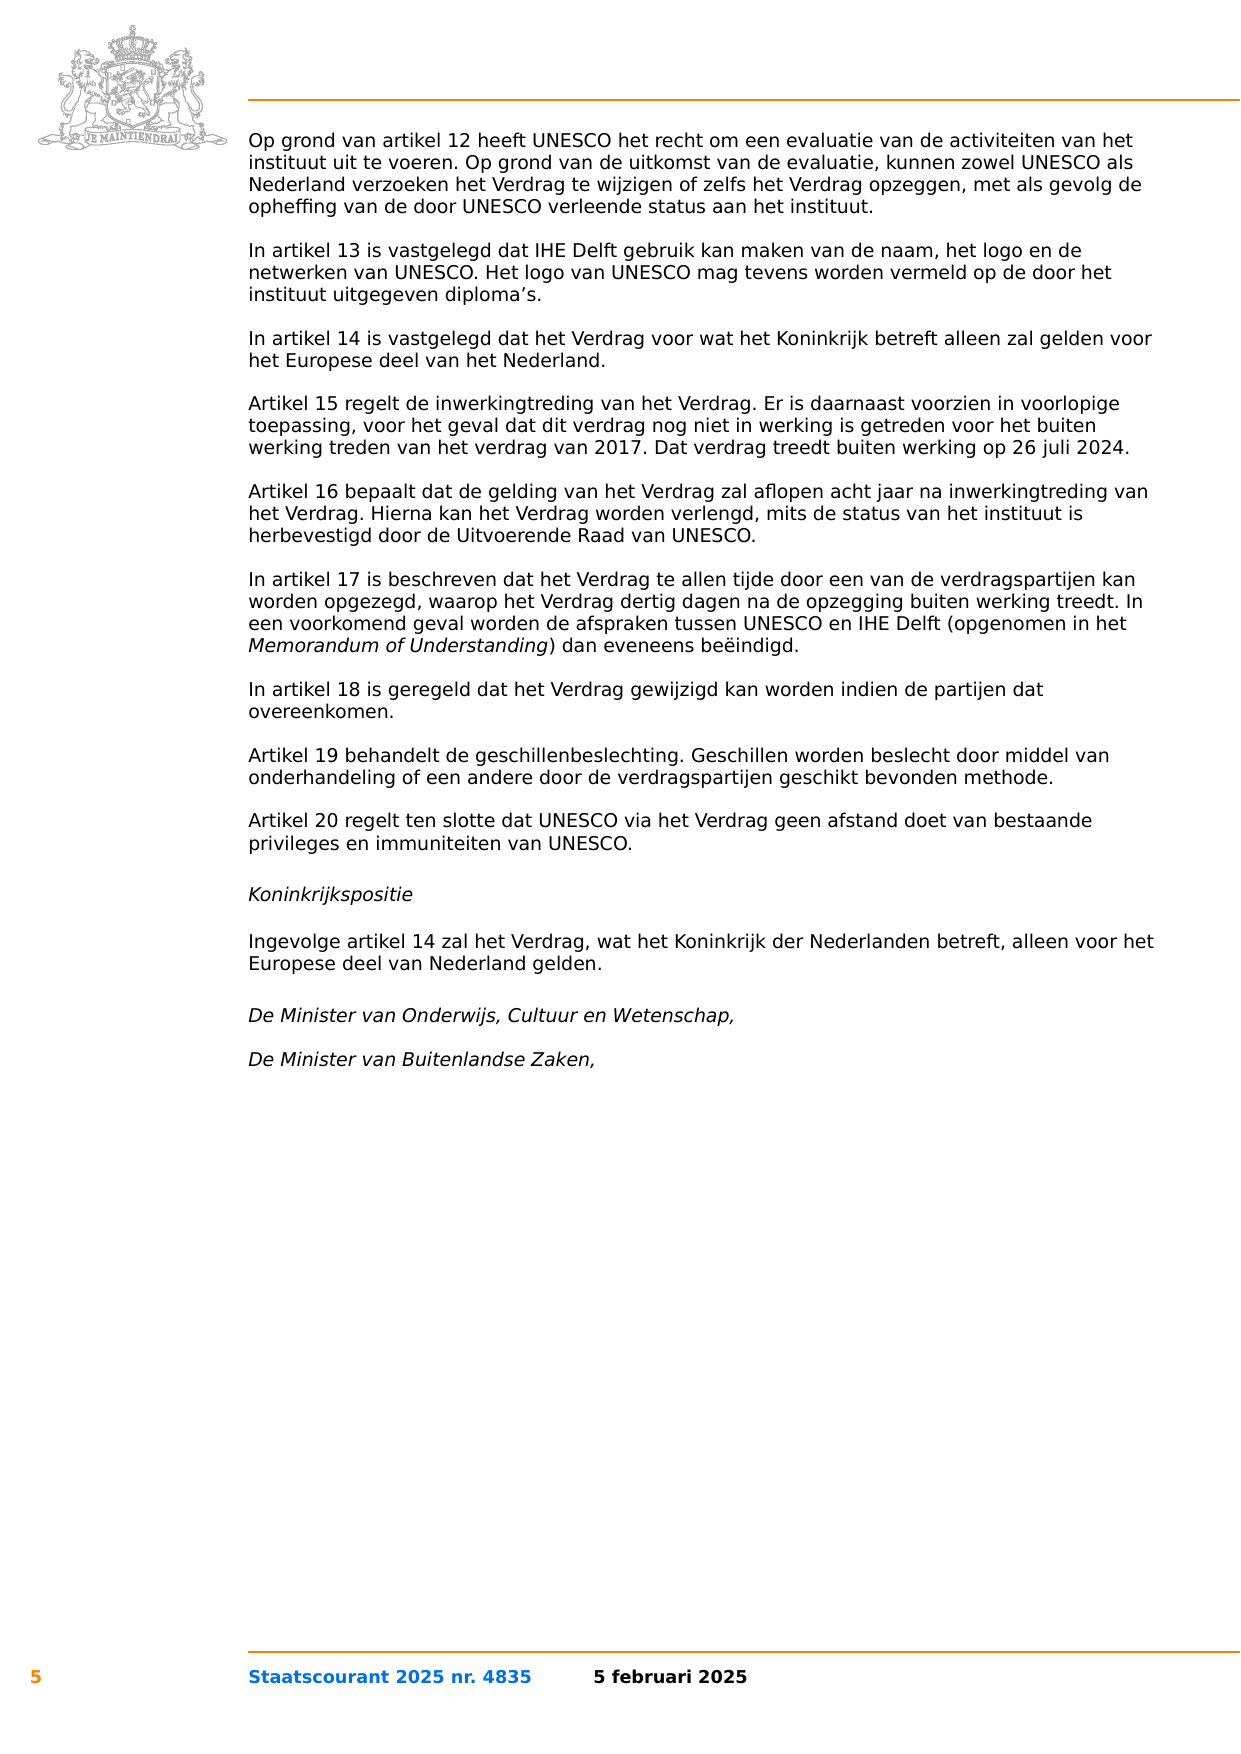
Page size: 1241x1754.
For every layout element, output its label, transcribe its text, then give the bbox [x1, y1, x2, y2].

text De Minister van Onderwijs, Cultuur en Wetenschap, [248, 1005, 1163, 1027]
text Artikel 15 regelt de inwerkingtreding van het Verdrag. Er is daarnaast voorzien in voorlopige toepassing, voor het geval dat dit verdrag nog niet in werking is getreden voor het buiten werking treden van het verdrag van 2017. Dat verdrag treedt buiten werking op 26 juli 2024. [248, 393, 1163, 459]
text Artikel 19 behandelt de geschillenbeslechting. Geschillen worden beslecht door middel van onderhandeling of een andere door de verdragspartijen geschikt bevonden methode. [248, 744, 1163, 788]
subtitle Koninkrijkspositie [248, 884, 1163, 906]
picture [38, 25, 227, 150]
text Op grond van artikel 12 heeft UNESCO het recht om een evaluatie van de activiteiten van het instituut uit te voeren. Op grond van de uitkomst van de evaluatie, kunnen zowel UNESCO als Nederland verzoeken het Verdrag te wijzigen of zelfs het Verdrag opzeggen, met als gevolg de opheffing van de door UNESCO verleende status aan het instituut. [248, 130, 1163, 218]
text In artikel 13 is vastgelegd dat IHE Delft gebruik kan maken van de naam, het logo en de netwerken van UNESCO. Het logo van UNESCO mag tevens worden vermeld op de door het instituut uitgegeven diploma’s. [248, 240, 1163, 306]
text Ingevolge artikel 14 zal het Verdrag, wat het Koninkrijk der Nederlanden betreft, alleen voor het Europese deel van Nederland gelden. [248, 931, 1163, 975]
text In artikel 18 is geregeld dat het Verdrag gewijzigd kan worden indien de partijen dat overeenkomen. [248, 679, 1163, 723]
text Artikel 16 bepaalt dat de gelding van het Verdrag zal aflopen acht jaar na inwerkingtreding van het Verdrag. Hierna kan het Verdrag worden verlengd, mits de status van het instituut is herbevestigd door de Uitvoerende Raad van UNESCO. [248, 481, 1163, 547]
text In artikel 17 is beschreven dat het Verdrag te allen tijde door een van de verdragspartijen kan worden opgezegd, waarop het Verdrag dertig dagen na de opzegging buiten werking treedt. In een voorkomend geval worden de afspraken tussen UNESCO en IHE Delft (opgenomen in het Memorandum of Understanding) dan eveneens beëindigd. [248, 569, 1163, 657]
text Artikel 20 regelt ten slotte dat UNESCO via het Verdrag geen afstand doet van bestaande privileges en immuniteiten van UNESCO. [248, 810, 1163, 854]
text De Minister van Buitenlandse Zaken, [248, 1049, 1163, 1071]
text In artikel 14 is vastgelegd dat het Verdrag voor wat het Koninkrijk betreft alleen zal gelden voor het Europese deel van het Nederland. [248, 327, 1163, 371]
